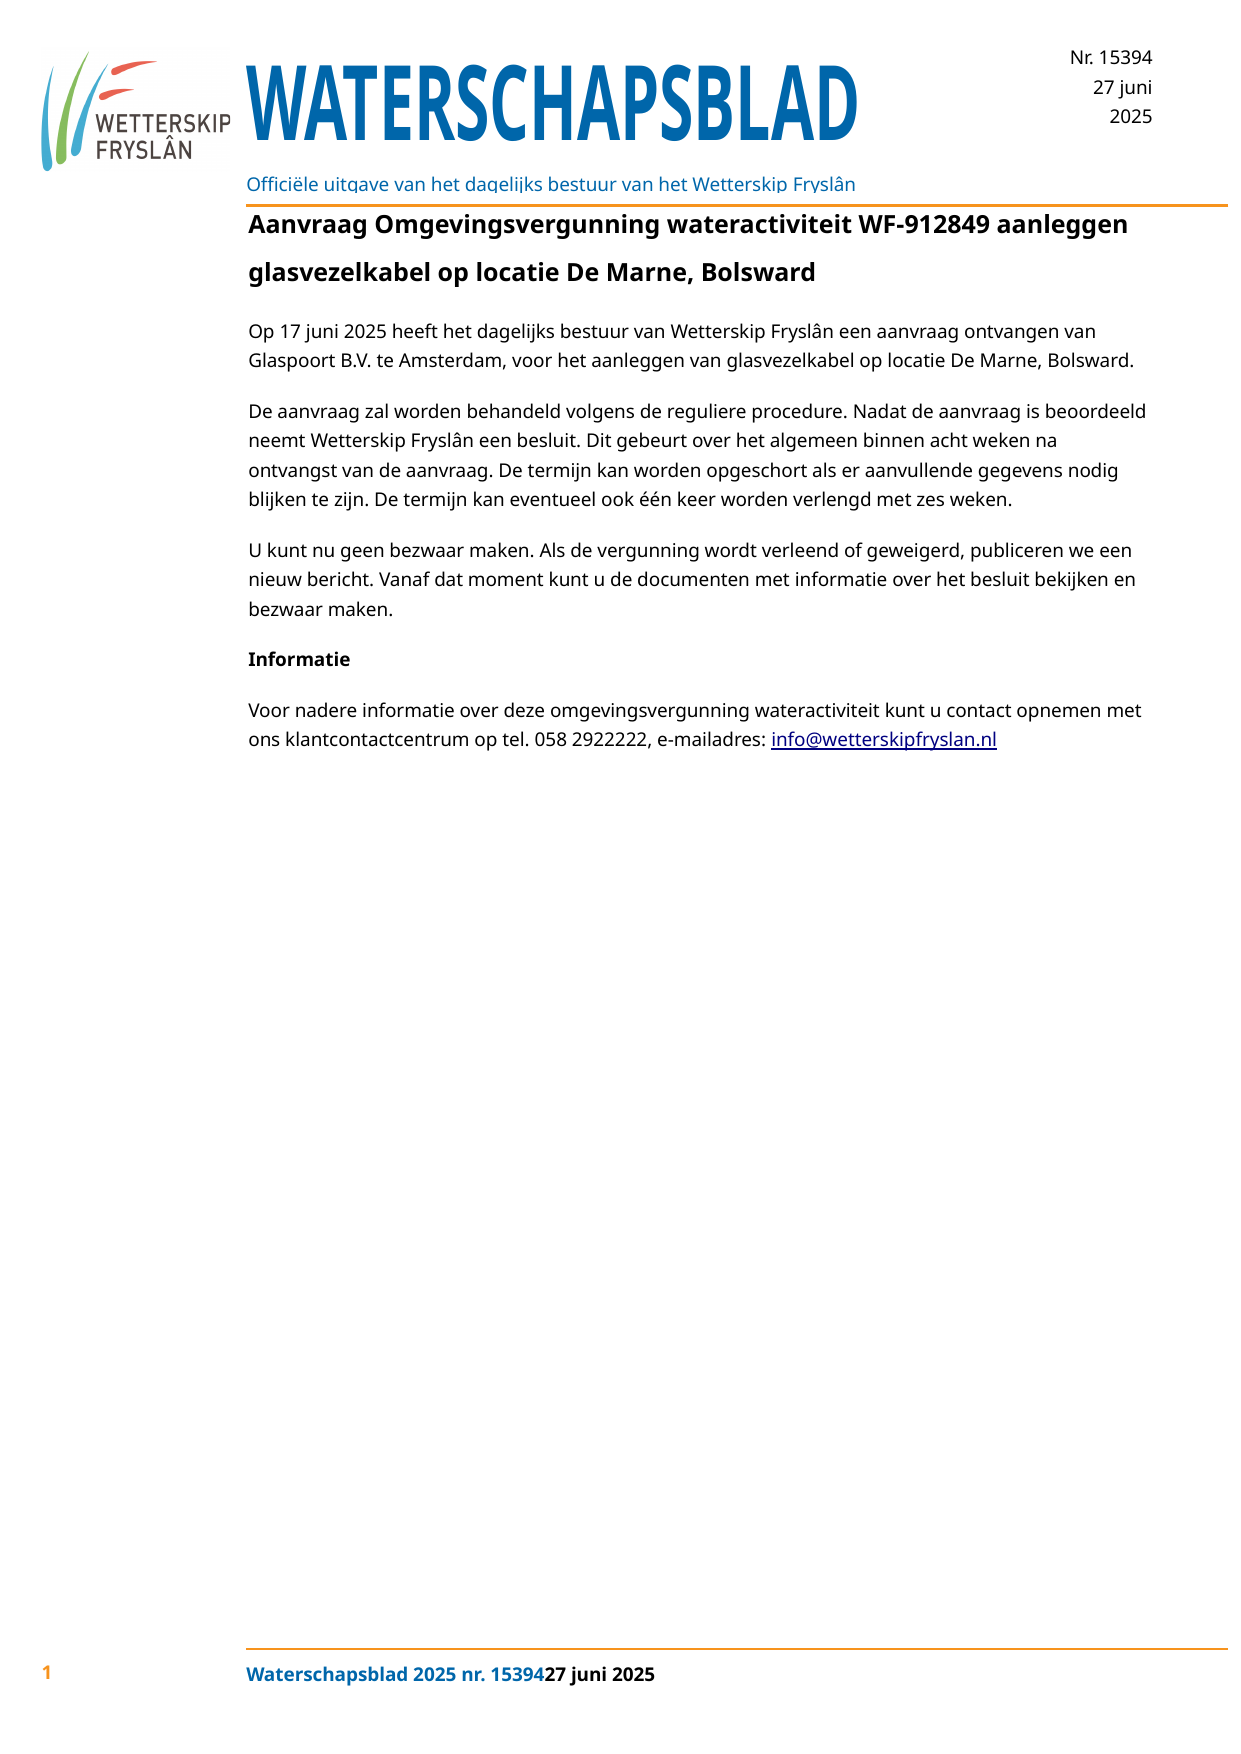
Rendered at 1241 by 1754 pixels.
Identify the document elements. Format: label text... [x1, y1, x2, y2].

text Informatie [248, 647, 1152, 672]
text U kunt nu geen bezwaar maken. Als de vergunning wordt verleend of geweigerd, publiceren we een nieuw bericht. Vanaf dat moment kunt u de documenten met informatie over het besluit bekijken en bezwaar maken. [248, 537, 1152, 622]
picture [41, 47, 231, 172]
text Op 17 juni 2025 heeft het dagelijks bestuur van Wetterskip Fryslân een aanvraag ontvangen van Glaspoort B.V. te Amsterdam, voor het aanleggen van glasvezelkabel op locatie De Marne, Bolsward. [248, 318, 1152, 373]
text Aanvraag Omgevingsvergunning wateractiviteit WF-912849 aanleggen glasvezelkabel op locatie De Marne, Bolsward [248, 207, 1152, 288]
text De aanvraag zal worden behandeld volgens de reguliere procedure. Nadat de aanvraag is beoordeeld neemt Wetterskip Fryslân een besluit. Dit gebeurt over het algemeen binnen acht weken na ontvangst van de aanvraag. De termijn kan worden opgeschort als er aanvullende gegevens nodig blijken te zijn. De termijn kan eventueel ook één keer worden verlengd met zes weken. [248, 398, 1152, 512]
text Voor nadere informatie over deze omgevingsvergunning wateractiviteit kunt u contact opnemen met ons klantcontactcentrum op tel. 058 2922222, e-mailadres: info@wetterskipfryslan.nl [248, 697, 1152, 752]
